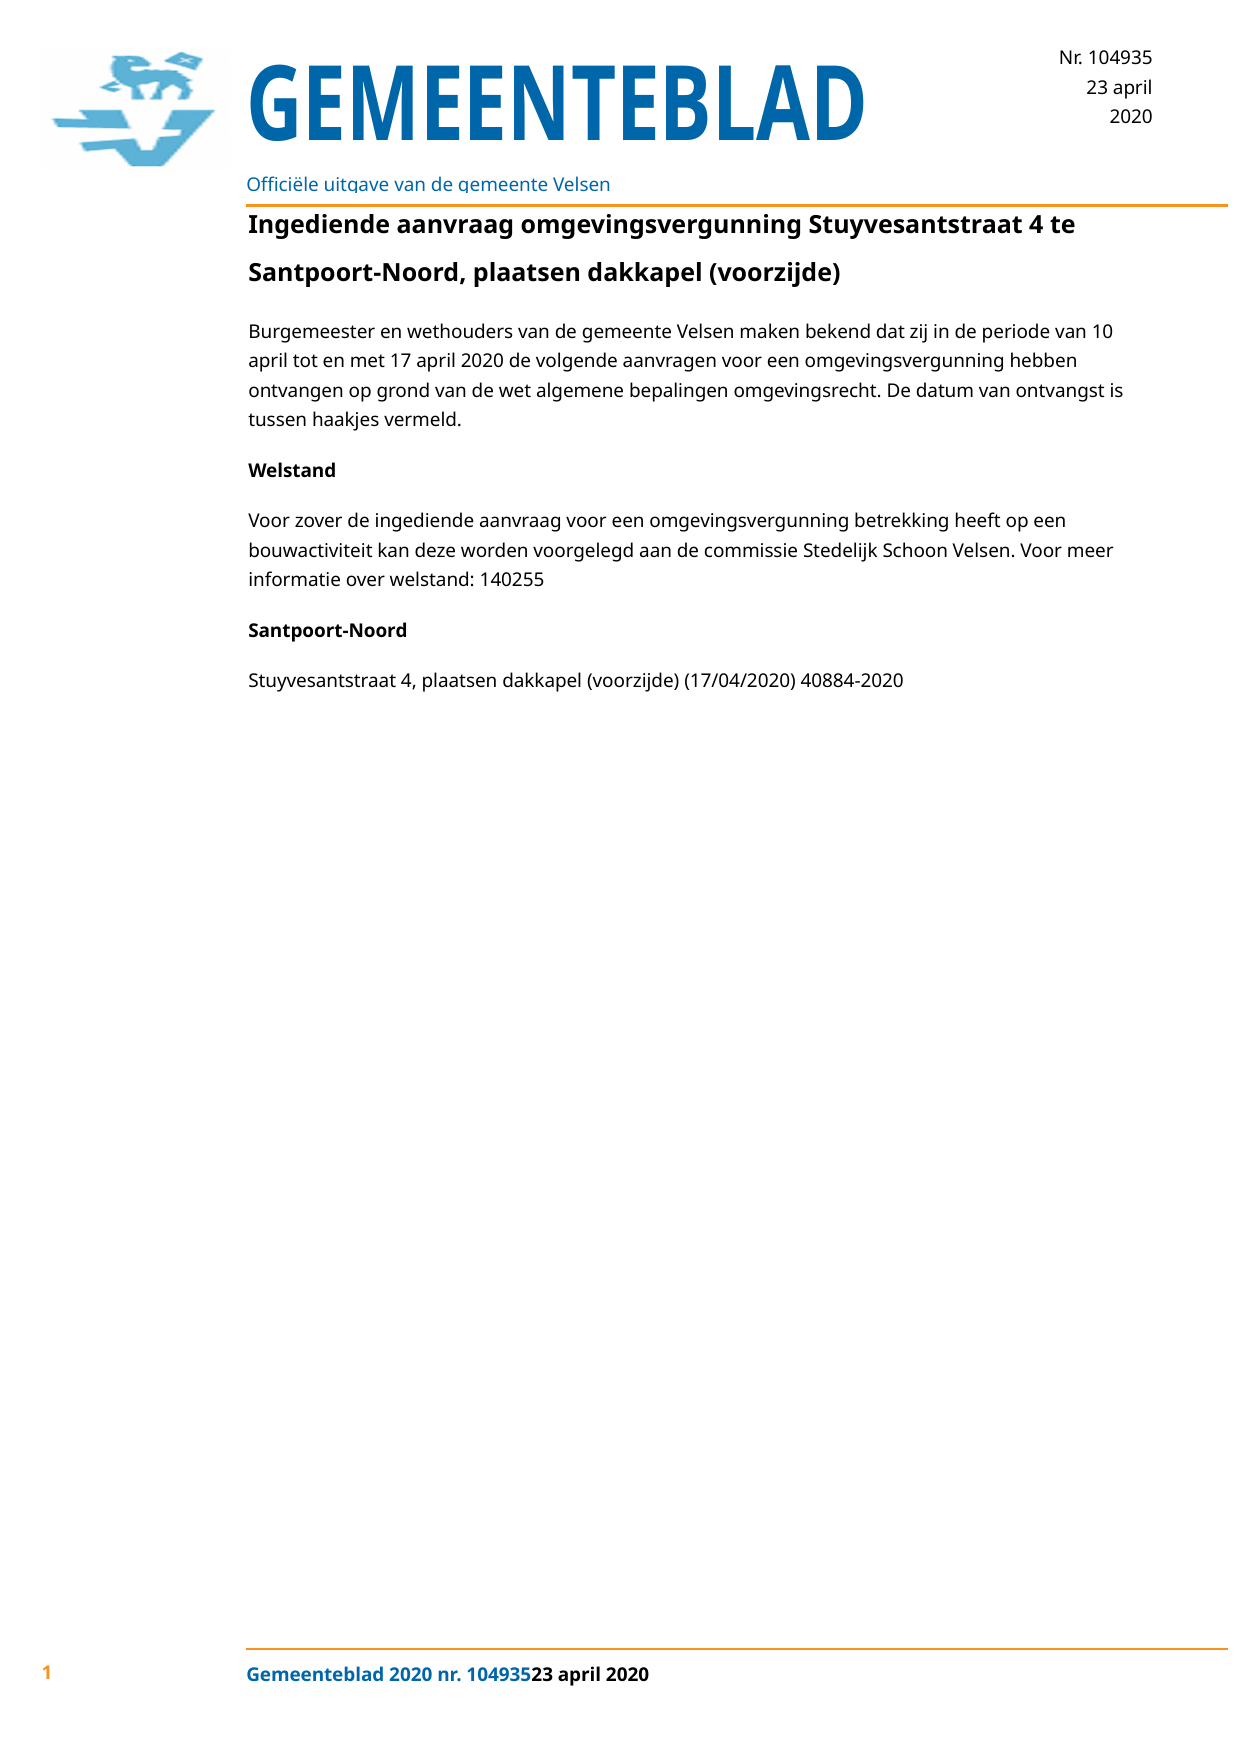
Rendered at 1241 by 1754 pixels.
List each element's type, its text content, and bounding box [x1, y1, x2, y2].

picture [41, 47, 231, 172]
text Stuyvesantstraat 4, plaatsen dakkapel (voorzijde) (17/04/2020) 40884-2020 [248, 667, 1152, 693]
text Santpoort-Noord [248, 617, 1152, 643]
text Welstand [248, 457, 1152, 483]
text Burgemeester en wethouders van de gemeente Velsen maken bekend dat zij in de periode van 10 april tot en met 17 april 2020 de volgende aanvragen voor een omgevingsvergunning hebben ontvangen op grond van de wet algemene bepalingen omgevingsrecht. De datum van ontvangst is tussen haakjes vermeld. [248, 318, 1152, 432]
text Voor zover de ingediende aanvraag voor een omgevingsvergunning betrekking heeft op een bouwactiviteit kan deze worden voorgelegd aan de commissie Stedelijk Schoon Velsen. Voor meer informatie over welstand: 140255 [248, 507, 1152, 592]
text Ingediende aanvraag omgevingsvergunning Stuyvesantstraat 4 te Santpoort-Noord, plaatsen dakkapel (voorzijde) [248, 207, 1152, 288]
